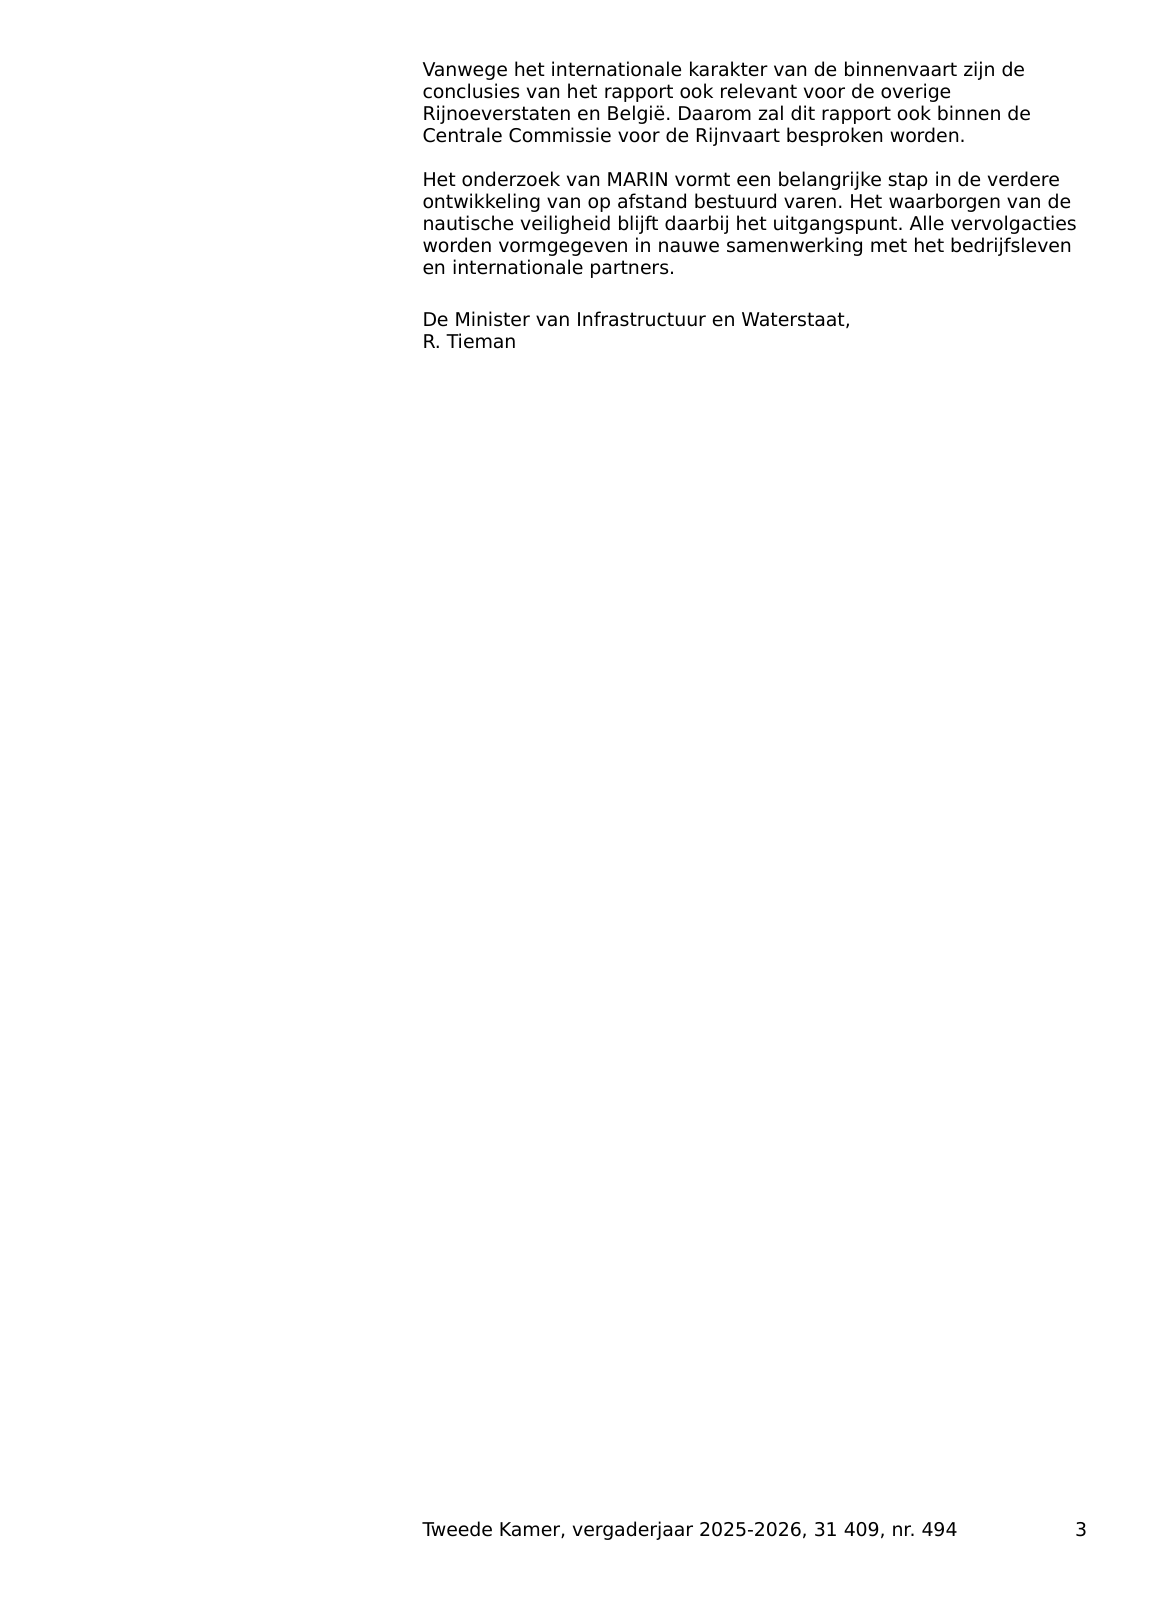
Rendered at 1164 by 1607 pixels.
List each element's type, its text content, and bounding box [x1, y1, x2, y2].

text Vanwege het internationale karakter van de binnenvaart zijn de conclusies van het rapport ook relevant voor de overige Rijnoeverstaten en België. Daarom zal dit rapport ook binnen de Centrale Commissie voor de Rijnvaart besproken worden. [422, 59, 1087, 147]
text De Minister van Infrastructuur en Waterstaat, R. Tieman [422, 309, 1087, 353]
text Het onderzoek van MARIN vormt een belangrijke stap in de verdere ontwikkeling van op afstand bestuurd varen. Het waarborgen van de nautische veiligheid blijft daarbij het uitgangspunt. Alle vervolgacties worden vormgegeven in nauwe samenwerking met het bedrijfsleven en internationale partners. [422, 169, 1087, 279]
